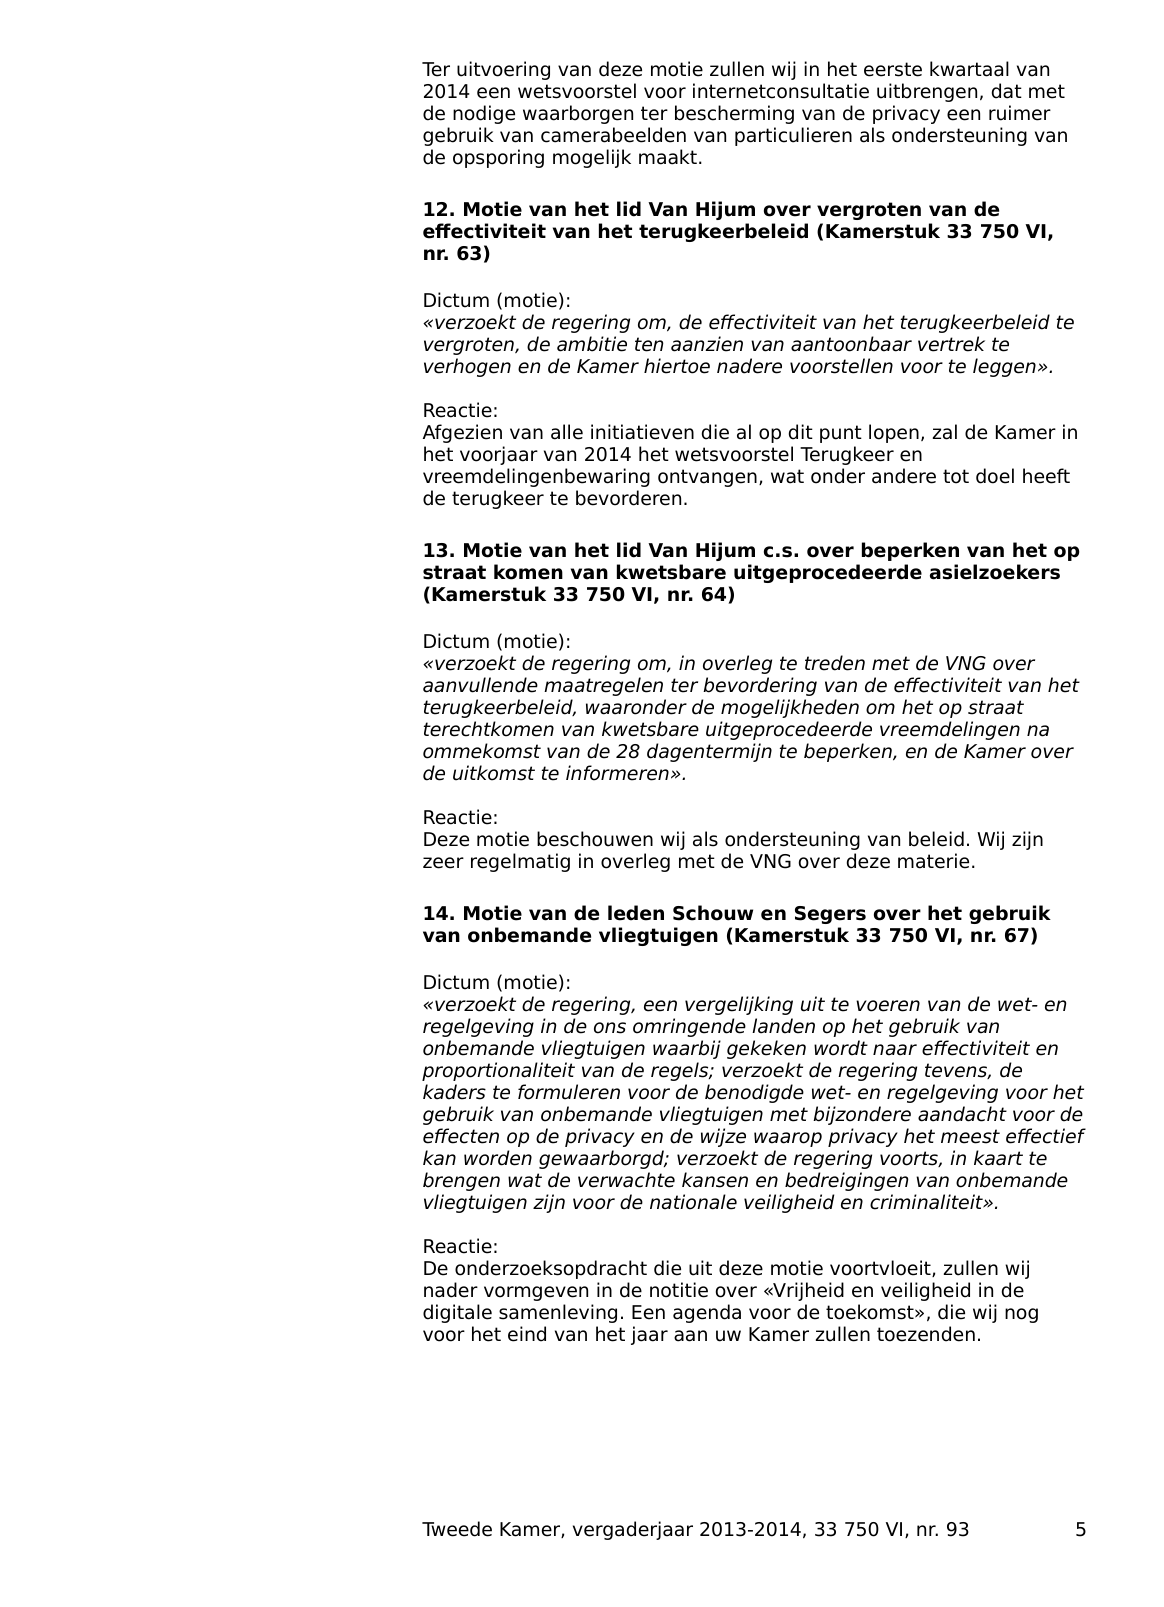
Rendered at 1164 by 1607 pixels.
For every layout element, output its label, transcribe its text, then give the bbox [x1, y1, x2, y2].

text «verzoekt de regering, een vergelijking uit te voeren van de wet- en regelgeving in de ons omringende landen op het gebruik van onbemande vliegtuigen waarbij gekeken wordt naar effectiviteit en proportionaliteit van de regels; verzoekt de regering tevens, de kaders te formuleren voor de benodigde wet- en regelgeving voor het gebruik van onbemande vliegtuigen met bijzondere aandacht voor de effecten op de privacy en de wijze waarop privacy het meest effectief kan worden gewaarborgd; verzoekt de regering voorts, in kaart te brengen wat de verwachte kansen en bedreigingen van onbemande vliegtuigen zijn voor de nationale veiligheid en criminaliteit». [422, 994, 1087, 1213]
text «verzoekt de regering om, de effectiviteit van het terugkeerbeleid te vergroten, de ambitie ten aanzien van aantoonbaar vertrek te verhogen en de Kamer hiertoe nadere voorstellen voor te leggen». [422, 312, 1087, 378]
text Deze motie beschouwen wij als ondersteuning van beleid. Wij zijn zeer regelmatig in overleg met de VNG over deze materie. [422, 829, 1087, 873]
text Reactie: [422, 1236, 1087, 1258]
text Dictum (motie): [422, 631, 1087, 653]
subtitle 13. Motie van het lid Van Hijum c.s. over beperken van het op straat komen van kwetsbare uitgeprocedeerde asielzoekers (Kamerstuk 33 750 VI, nr. 64) [422, 540, 1087, 606]
text Dictum (motie): [422, 972, 1087, 994]
text Dictum (motie): [422, 290, 1087, 312]
text Reactie: [422, 807, 1087, 829]
text Ter uitvoering van deze motie zullen wij in het eerste kwartaal van 2014 een wetsvoorstel voor internetconsultatie uitbrengen, dat met de nodige waarborgen ter bescherming van de privacy een ruimer gebruik van camerabeelden van particulieren als ondersteuning van de opsporing mogelijk maakt. [422, 59, 1087, 169]
subtitle 14. Motie van de leden Schouw en Segers over het gebruik van onbemande vliegtuigen (Kamerstuk 33 750 VI, nr. 67) [422, 903, 1087, 947]
text Afgezien van alle initiatieven die al op dit punt lopen, zal de Kamer in het voorjaar van 2014 het wetsvoorstel Terugkeer en vreemdelingenbewaring ontvangen, wat onder andere tot doel heeft de terugkeer te bevorderen. [422, 422, 1087, 510]
text «verzoekt de regering om, in overleg te treden met de VNG over aanvullende maatregelen ter bevordering van de effectiviteit van het terugkeerbeleid, waaronder de mogelijkheden om het op straat terechtkomen van kwetsbare uitgeprocedeerde vreemdelingen na ommekomst van de 28 dagentermijn te beperken, en de Kamer over de uitkomst te informeren». [422, 653, 1087, 785]
text Reactie: [422, 400, 1087, 422]
text De onderzoeksopdracht die uit deze motie voortvloeit, zullen wij nader vormgeven in de notitie over «Vrijheid en veiligheid in de digitale samenleving. Een agenda voor de toekomst», die wij nog voor het eind van het jaar aan uw Kamer zullen toezenden. [422, 1258, 1087, 1346]
subtitle 12. Motie van het lid Van Hijum over vergroten van de effectiviteit van het terugkeerbeleid (Kamerstuk 33 750 VI, nr. 63) [422, 199, 1087, 265]
